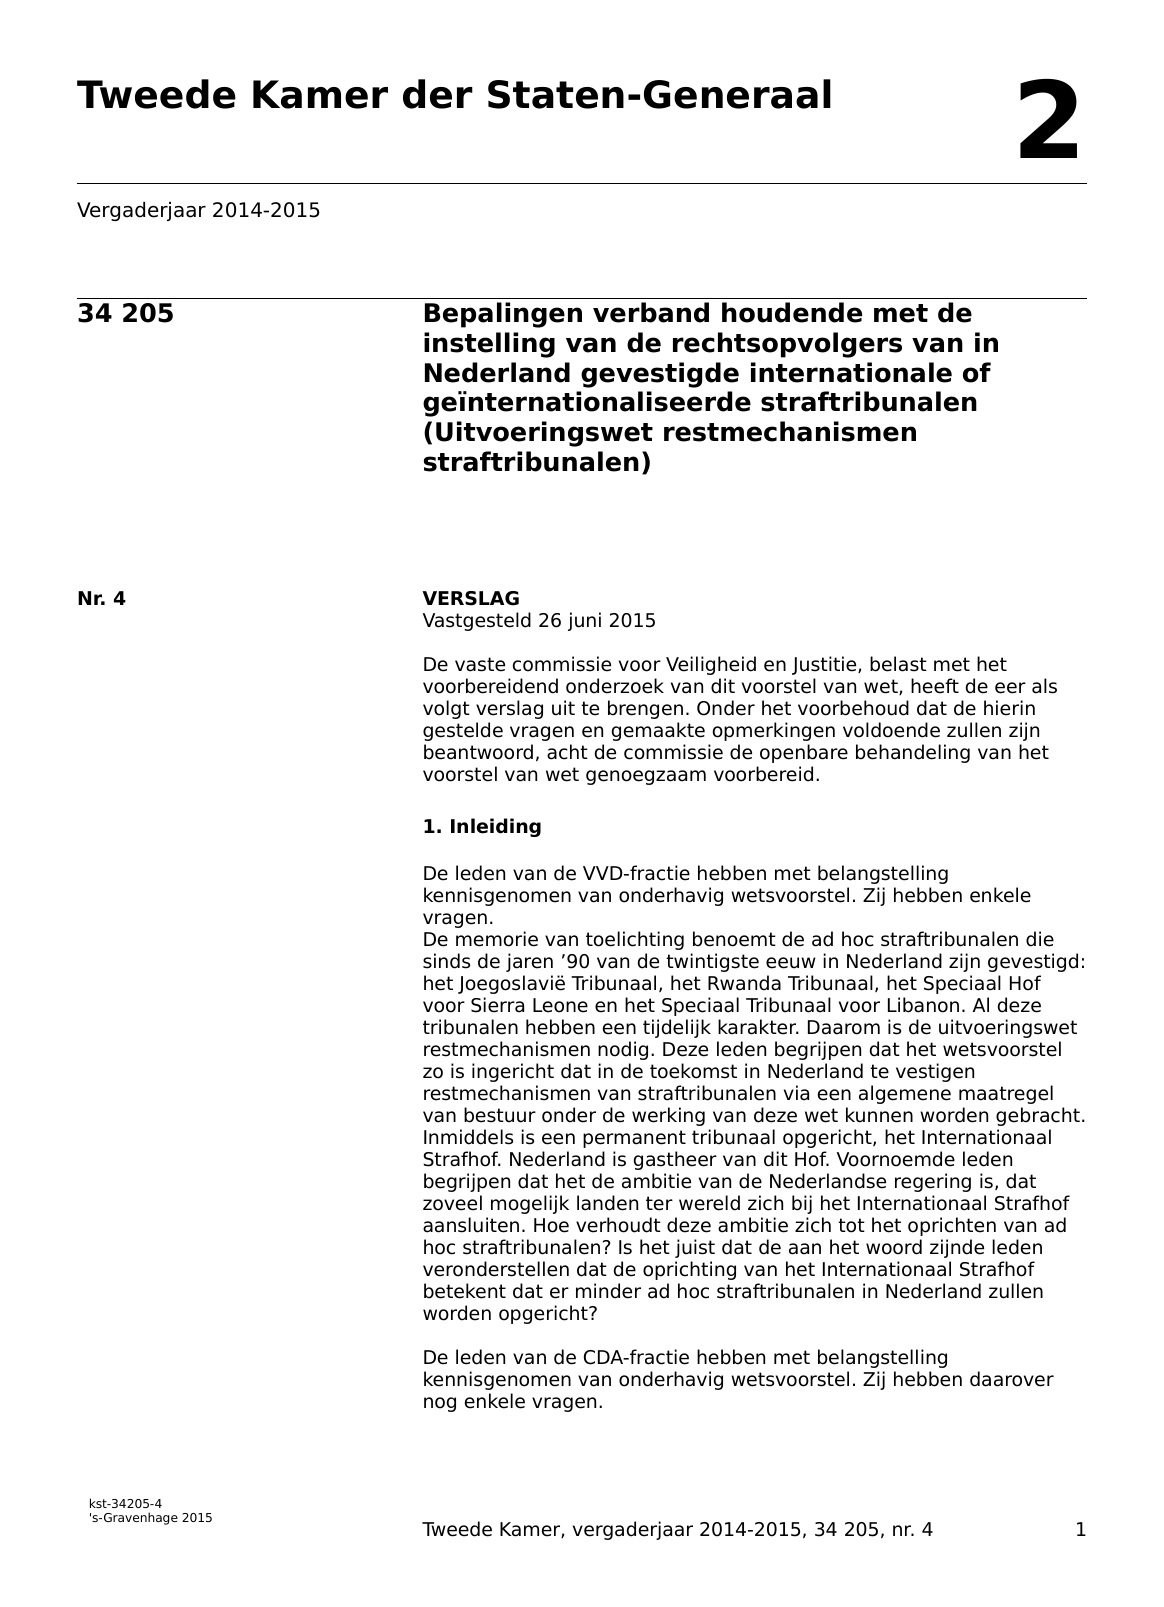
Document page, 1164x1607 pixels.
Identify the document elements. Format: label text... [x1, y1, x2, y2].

text De leden van de VVD-fractie hebben met belangstelling kennisgenomen van onderhavig wetsvoorstel. Zij hebben enkele vragen. [422, 863, 1087, 929]
text De vaste commissie voor Veiligheid en Justitie, belast met het voorbereidend onderzoek van dit voorstel van wet, heeft de eer als volgt verslag uit te brengen. Onder het voorbehoud dat de hierin gestelde vragen en gemaakte opmerkingen voldoende zullen zijn beantwoord, acht de commissie de openbare behandeling van het voorstel van wet genoegzaam voorbereid. [422, 654, 1087, 786]
text De memorie van toelichting benoemt de ad hoc straftribunalen die sinds de jaren ’90 van de twintigste eeuw in Nederland zijn gevestigd: het Joegoslavië Tribunaal, het Rwanda Tribunaal, het Speciaal Hof voor Sierra Leone en het Speciaal Tribunaal voor Libanon. Al deze tribunalen hebben een tijdelijk karakter. Daarom is de uitvoeringswet restmechanismen nodig. Deze leden begrijpen dat het wetsvoorstel zo is ingericht dat in de toekomst in Nederland te vestigen restmechanismen van straftribunalen via een algemene maatregel van bestuur onder de werking van deze wet kunnen worden gebracht. Inmiddels is een permanent tribunaal opgericht, het Internationaal Strafhof. Nederland is gastheer van dit Hof. Voornoemde leden begrijpen dat het de ambitie van de Nederlandse regering is, dat zoveel mogelijk landen ter wereld zich bij het Internationaal Strafhof aansluiten. Hoe verhoudt deze ambitie zich tot het oprichten van ad hoc straftribunalen? Is het juist dat de aan het woord zijnde leden veronderstellen dat de oprichting van het Internationaal Strafhof betekent dat er minder ad hoc straftribunalen in Nederland zullen worden opgericht? [422, 929, 1087, 1325]
text 's-Gravenhage 2015 [88, 1511, 323, 1525]
table_header 2 [886, 59, 1087, 183]
text De leden van de CDA-fractie hebben met belangstelling kennisgenomen van onderhavig wetsvoorstel. Zij hebben daarover nog enkele vragen. [422, 1347, 1087, 1413]
subtitle 34 205 Bepalingen verband houdende met de instelling van de rechtsopvolgers van in Nederland gevestigde internationale of geïnternationaliseerde straftribunalen (Uitvoeringswet restmechanismen straftribunalen) [77, 299, 1087, 477]
text Vastgesteld 26 juni 2015 [422, 610, 1087, 632]
subtitle 1. Inleiding [422, 816, 1087, 838]
subtitle Nr. 4 VERSLAG [77, 588, 1087, 610]
table_cell Vergaderjaar 2014-2015 [77, 184, 1087, 298]
table_header Tweede Kamer der Staten-Generaal [77, 59, 886, 183]
text kst-34205-4 [88, 1497, 323, 1511]
